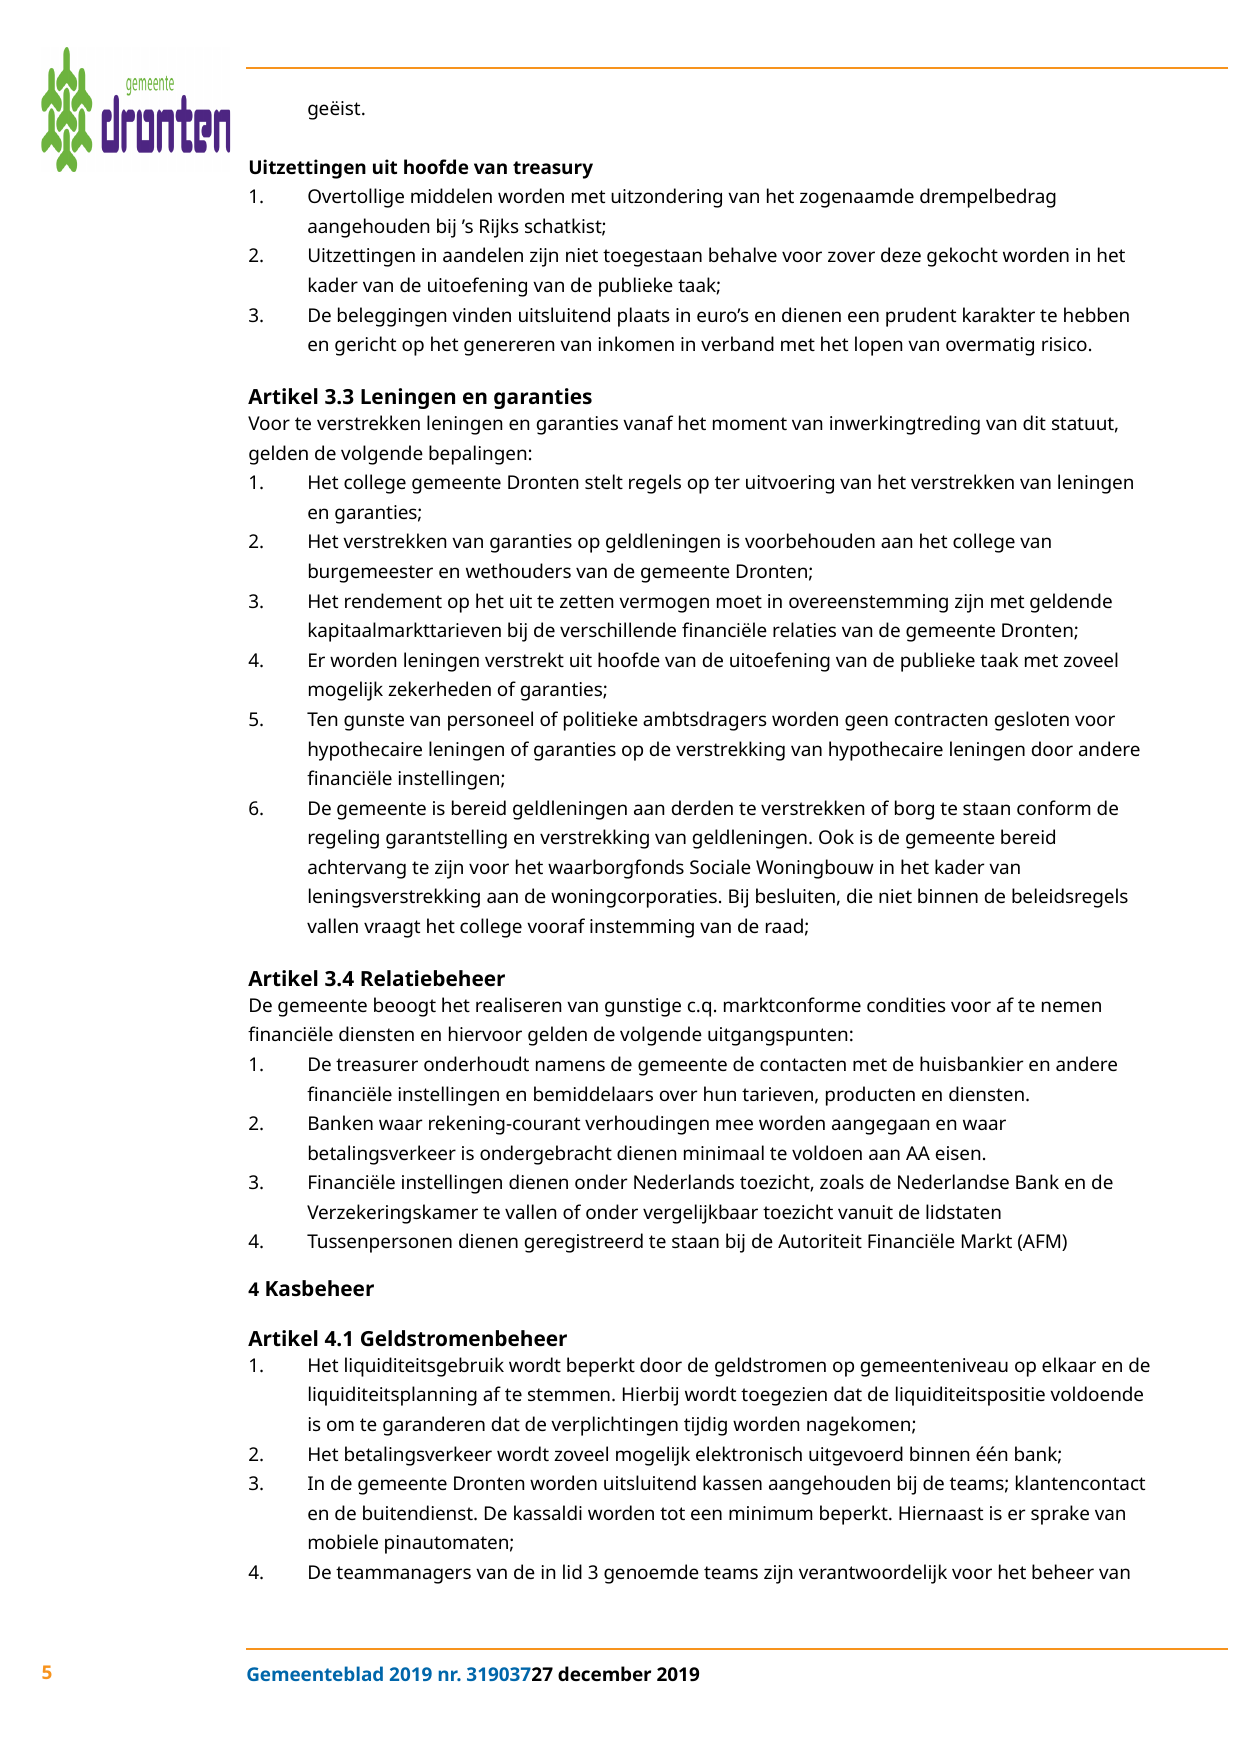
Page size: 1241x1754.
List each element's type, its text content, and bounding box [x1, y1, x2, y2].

list Banken waar rekening-courant verhoudingen mee worden aangegaan en waar betalingsverkeer is ondergebracht dienen minimaal te voldoen aan AA eisen. [248, 1110, 1152, 1166]
text 4 Kasbeheer [248, 1274, 1152, 1303]
text Artikel 3.4 Relatiebeheer [248, 964, 1152, 992]
text Voor te verstrekken leningen en garanties vanaf het moment van inwerkingtreding van dit statuut, gelden de volgende bepalingen: [248, 410, 1152, 466]
list Uitzettingen in aandelen zijn niet toegestaan behalve voor zover deze gekocht worden in het kader van de uitoefening van de publieke taak; [248, 243, 1152, 298]
list Het liquiditeitsgebruik wordt beperkt door de geldstromen op gemeenteniveau op elkaar en de liquiditeitsplanning af te stemmen. Hierbij wordt toegezien dat de liquiditeitspositie voldoende is om te garanderen dat de verplichtingen tijdig worden nagekomen; [248, 1352, 1152, 1437]
text Artikel 4.1 Geldstromenbeheer [248, 1324, 1152, 1352]
list Het rendement op het uit te zetten vermogen moet in overeenstemming zijn met geldende kapitaalmarkttarieven bij de verschillende financiële relaties van de gemeente Dronten; [248, 588, 1152, 643]
list De gemeente is bereid geldleningen aan derden te verstrekken of borg te staan conform de regeling garantstelling en verstrekking van geldleningen. Ook is de gemeente bereid achtervang te zijn voor het waarborgfonds Sociale Woningbouw in het kader van leningsverstrekking aan de woningcorporaties. Bij besluiten, die niet binnen de beleidsregels vallen vraagt het college vooraf instemming van de raad; [248, 795, 1152, 939]
text De gemeente beoogt het realiseren van gunstige c.q. marktconforme condities voor af te nemen financiële diensten en hiervoor gelden de volgende uitgangspunten: [248, 992, 1152, 1047]
list De treasurer onderhoudt namens de gemeente de contacten met de huisbankier en andere financiële instellingen en bemiddelaars over hun tarieven, producten en diensten. [248, 1051, 1152, 1107]
list Tussenpersonen dienen geregistreerd te staan bij de Autoriteit Financiële Markt (AFM) [248, 1229, 1152, 1254]
list Het verstrekken van garanties op geldleningen is voorbehouden aan het college van burgemeester en wethouders van de gemeente Dronten; [248, 529, 1152, 584]
list Het college gemeente Dronten stelt regels op ter uitvoering van het verstrekken van leningen en garanties; [248, 469, 1152, 525]
list De beleggingen vinden uitsluitend plaats in euro’s en dienen een prudent karakter te hebben en gericht op het genereren van inkomen in verband met het lopen van overmatig risico. [248, 302, 1152, 357]
list geëist. [248, 95, 1152, 121]
list Er worden leningen verstrekt uit hoofde van de uitoefening van de publieke taak met zoveel mogelijk zekerheden of garanties; [248, 647, 1152, 702]
picture [41, 47, 231, 172]
list In de gemeente Dronten worden uitsluitend kassen aangehouden bij de teams; klantencontact en de buitendienst. De kassaldi worden tot een minimum beperkt. Hiernaast is er sprake van mobiele pinautomaten; [248, 1470, 1152, 1555]
text Uitzettingen uit hoofde van treasury [248, 154, 1152, 180]
list De teammanagers van de in lid 3 genoemde teams zijn verantwoordelijk voor het beheer van [248, 1559, 1152, 1585]
list Overtollige middelen worden met uitzondering van het zogenaamde drempelbedrag aangehouden bij ’s Rijks schatkist; [248, 183, 1152, 239]
list Ten gunste van personeel of politieke ambtsdragers worden geen contracten gesloten voor hypothecaire leningen of garanties op de verstrekking van hypothecaire leningen door andere financiële instellingen; [248, 706, 1152, 791]
list Financiële instellingen dienen onder Nederlands toezicht, zoals de Nederlandse Bank en de Verzekeringskamer te vallen of onder vergelijkbaar toezicht vanuit de lidstaten [248, 1169, 1152, 1225]
text Artikel 3.3 Leningen en garanties [248, 382, 1152, 410]
list Het betalingsverkeer wordt zoveel mogelijk elektronisch uitgevoerd binnen één bank; [248, 1441, 1152, 1467]
